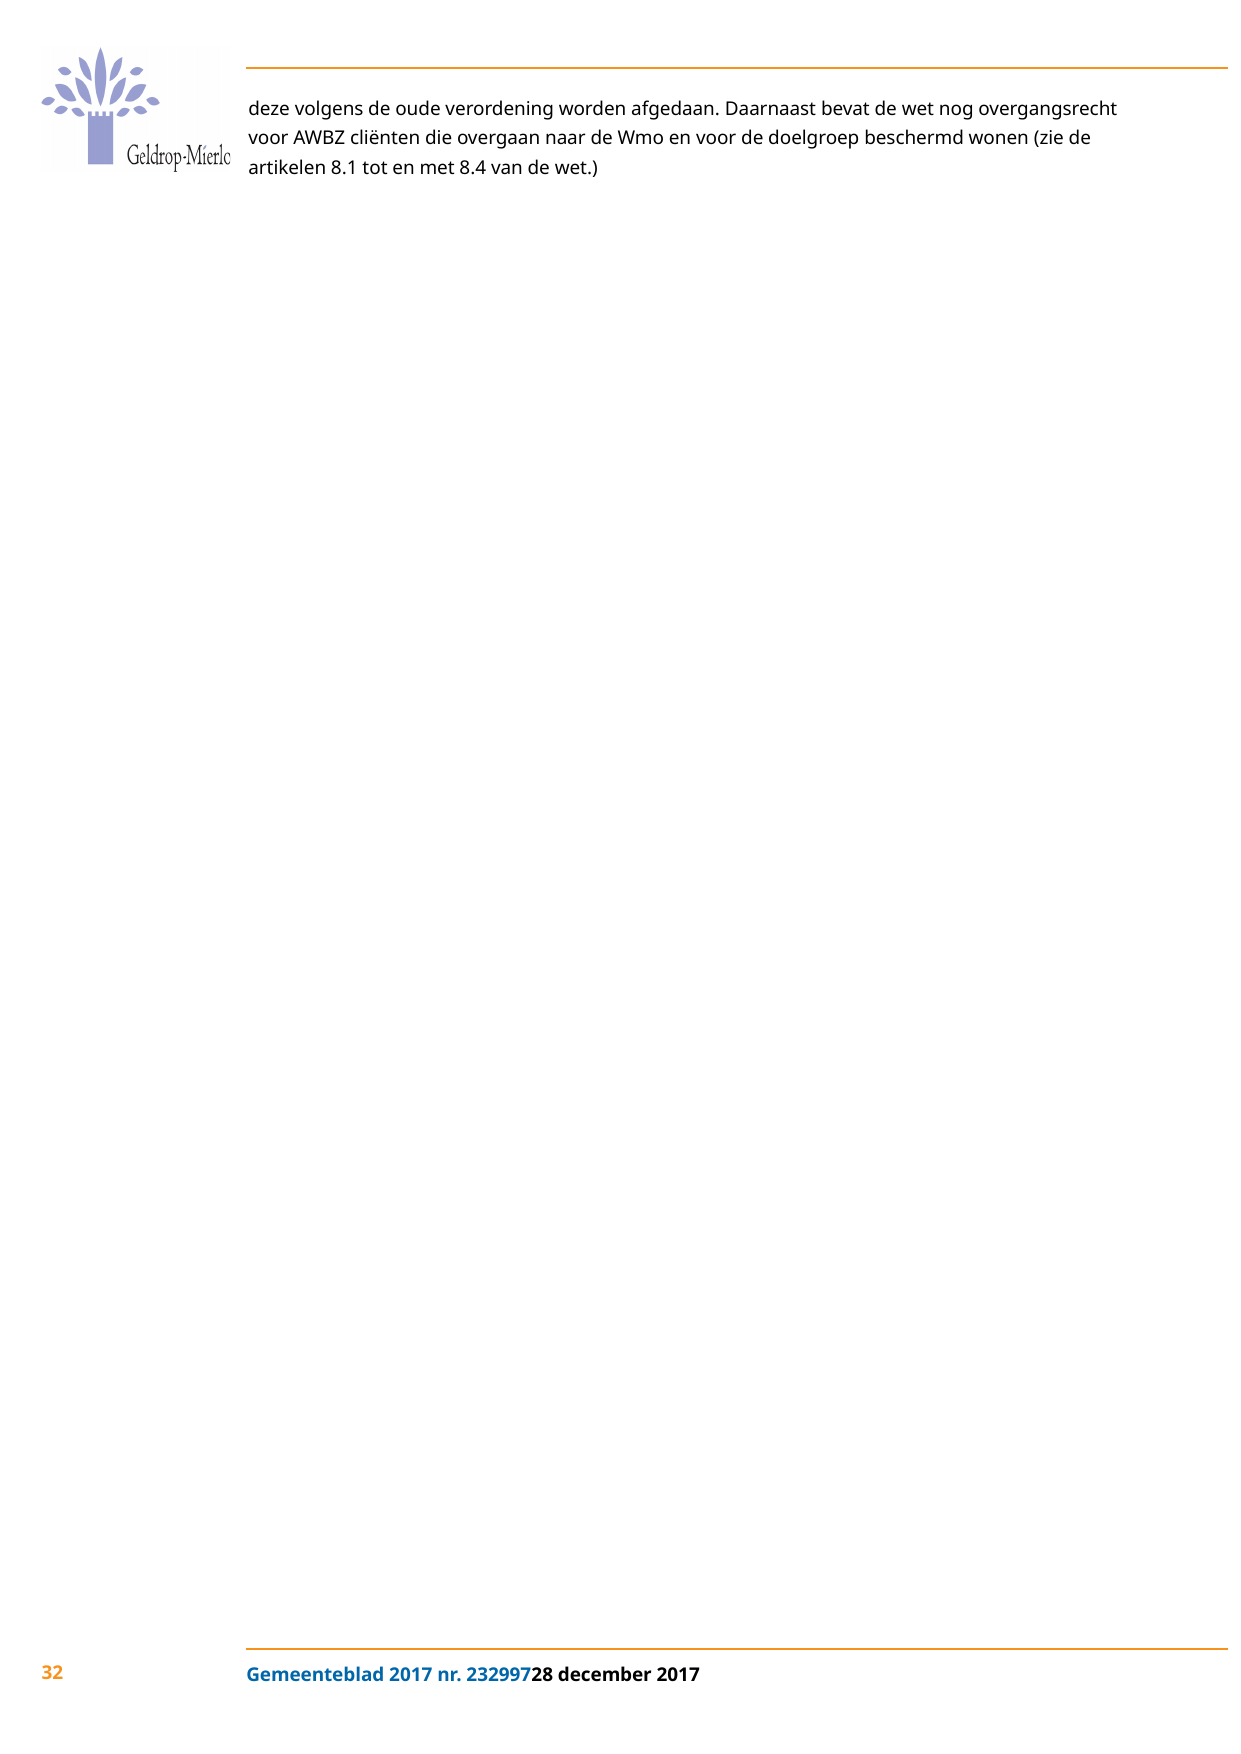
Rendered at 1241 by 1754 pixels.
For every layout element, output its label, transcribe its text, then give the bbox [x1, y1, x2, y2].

picture [41, 47, 231, 172]
text deze volgens de oude verordening worden afgedaan. Daarnaast bevat de wet nog overgangsrecht voor AWBZ cliënten die overgaan naar de Wmo en voor de doelgroep beschermd wonen (zie de artikelen 8.1 tot en met 8.4 van de wet.) [248, 95, 1152, 180]
